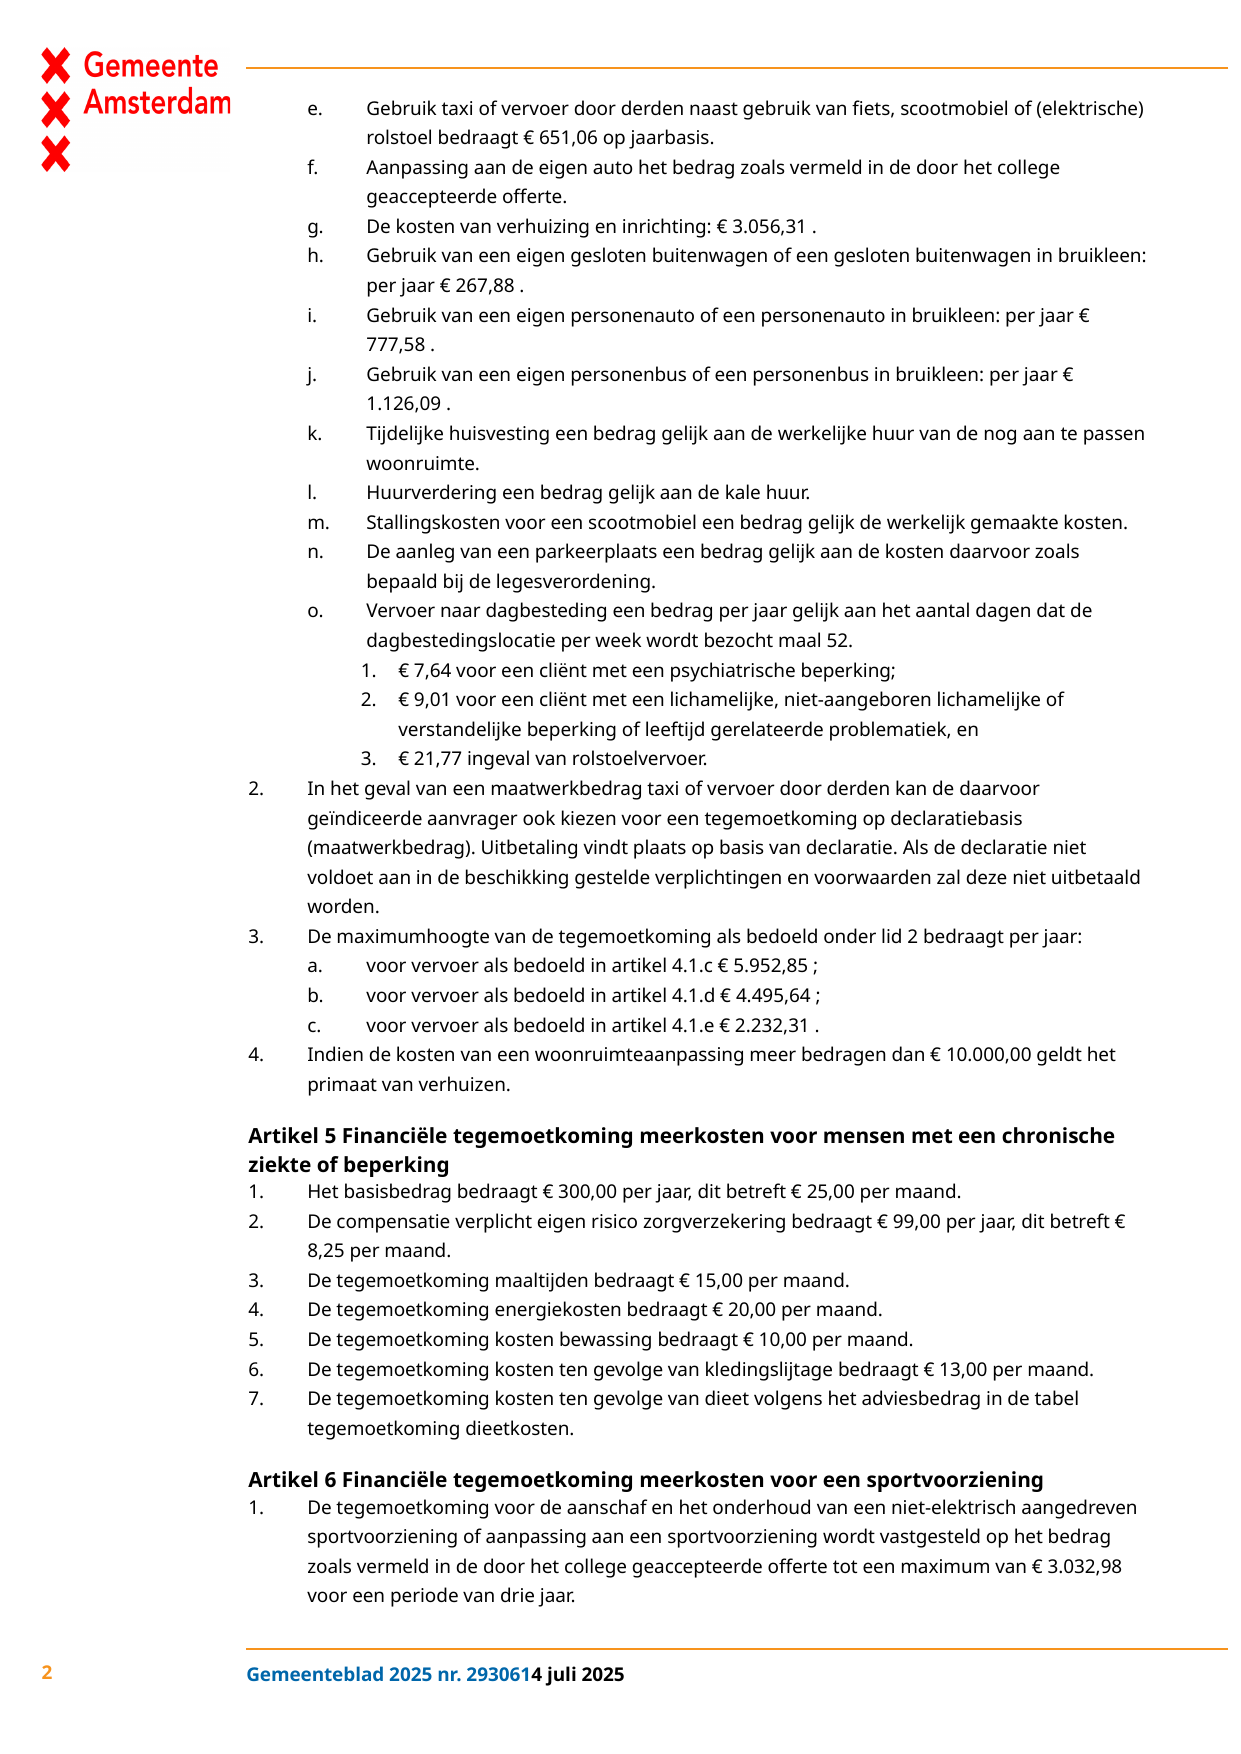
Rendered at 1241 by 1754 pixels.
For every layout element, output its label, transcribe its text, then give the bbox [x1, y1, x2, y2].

list € 21,77 ingeval van rolstoelvervoer. [361, 746, 1152, 771]
list De tegemoetkoming voor de aanschaf en het onderhoud van een niet-elektrisch aangedreven sportvoorziening of aanpassing aan een sportvoorziening wordt vastgesteld op het bedrag zoals vermeld in de door het college geaccepteerde offerte tot een maximum van € 3.032,98 voor een periode van drie jaar. [248, 1494, 1152, 1608]
list De tegemoetkoming kosten ten gevolge van dieet volgens het adviesbedrag in de tabel tegemoetkoming dieetkosten. [248, 1385, 1152, 1441]
list voor vervoer als bedoeld in artikel 4.1.e € 2.232,31 . [307, 1012, 1152, 1038]
list De aanleg van een parkeerplaats een bedrag gelijk aan de kosten daarvoor zoals bepaald bij de legesverordening. [307, 538, 1152, 594]
list Vervoer naar dagbesteding een bedrag per jaar gelijk aan het aantal dagen dat de dagbestedingslocatie per week wordt bezocht maal 52. [307, 598, 1152, 653]
list De tegemoetkoming kosten ten gevolge van kledingslijtage bedraagt € 13,00 per maand. [248, 1356, 1152, 1382]
list De tegemoetkoming energiekosten bedraagt € 20,00 per maand. [248, 1297, 1152, 1322]
list De maximumhoogte van de tegemoetkoming als bedoeld onder lid 2 bedraagt per jaar: [248, 923, 1152, 949]
list Stallingskosten voor een scootmobiel een bedrag gelijk de werkelijk gemaakte kosten. [307, 509, 1152, 535]
text Artikel 5 Financiële tegemoetkoming meerkosten voor mensen met een chronische ziekte of beperking [248, 1121, 1152, 1178]
picture [41, 47, 231, 172]
list Gebruik van een eigen gesloten buitenwagen of een gesloten buitenwagen in bruikleen: per jaar € 267,88 . [307, 243, 1152, 298]
list Indien de kosten van een woonruimteaanpassing meer bedragen dan € 10.000,00 geldt het primaat van verhuizen. [248, 1041, 1152, 1097]
list Tijdelijke huisvesting een bedrag gelijk aan de werkelijke huur van de nog aan te passen woonruimte. [307, 420, 1152, 476]
list De compensatie verplicht eigen risico zorgverzekering bedraagt € 99,00 per jaar, dit betreft € 8,25 per maand. [248, 1208, 1152, 1263]
list Gebruik van een eigen personenbus of een personenbus in bruikleen: per jaar € 1.126,09 . [307, 361, 1152, 416]
list Gebruik van een eigen personenauto of een personenauto in bruikleen: per jaar € 777,58 . [307, 302, 1152, 357]
list In het geval van een maatwerkbedrag taxi of vervoer door derden kan de daarvoor geïndiceerde aanvrager ook kiezen voor een tegemoetkoming op declaratiebasis (maatwerkbedrag). Uitbetaling vindt plaats op basis van declaratie. Als de declaratie niet voldoet aan in de beschikking gestelde verplichtingen en voorwaarden zal deze niet uitbetaald worden. [248, 775, 1152, 919]
list voor vervoer als bedoeld in artikel 4.1.c € 5.952,85 ; [307, 953, 1152, 978]
text Artikel 6 Financiële tegemoetkoming meerkosten voor een sportvoorziening [248, 1465, 1152, 1494]
list De tegemoetkoming maaltijden bedraagt € 15,00 per maand. [248, 1267, 1152, 1293]
list Het basisbedrag bedraagt € 300,00 per jaar, dit betreft € 25,00 per maand. [248, 1178, 1152, 1204]
list voor vervoer als bedoeld in artikel 4.1.d € 4.495,64 ; [307, 982, 1152, 1008]
list Huurverdering een bedrag gelijk aan de kale huur. [307, 479, 1152, 505]
list Gebruik taxi of vervoer door derden naast gebruik van fiets, scootmobiel of (elektrische) rolstoel bedraagt € 651,06 op jaarbasis. [307, 95, 1152, 150]
list De kosten van verhuizing en inrichting: € 3.056,31 . [307, 213, 1152, 239]
list Aanpassing aan de eigen auto het bedrag zoals vermeld in de door het college geaccepteerde offerte. [307, 154, 1152, 209]
list € 7,64 voor een cliënt met een psychiatrische beperking; [361, 657, 1152, 683]
list De tegemoetkoming kosten bewassing bedraagt € 10,00 per maand. [248, 1326, 1152, 1352]
list € 9,01 voor een cliënt met een lichamelijke, niet-aangeboren lichamelijke of verstandelijke beperking of leeftijd gerelateerde problematiek, en [361, 686, 1152, 742]
